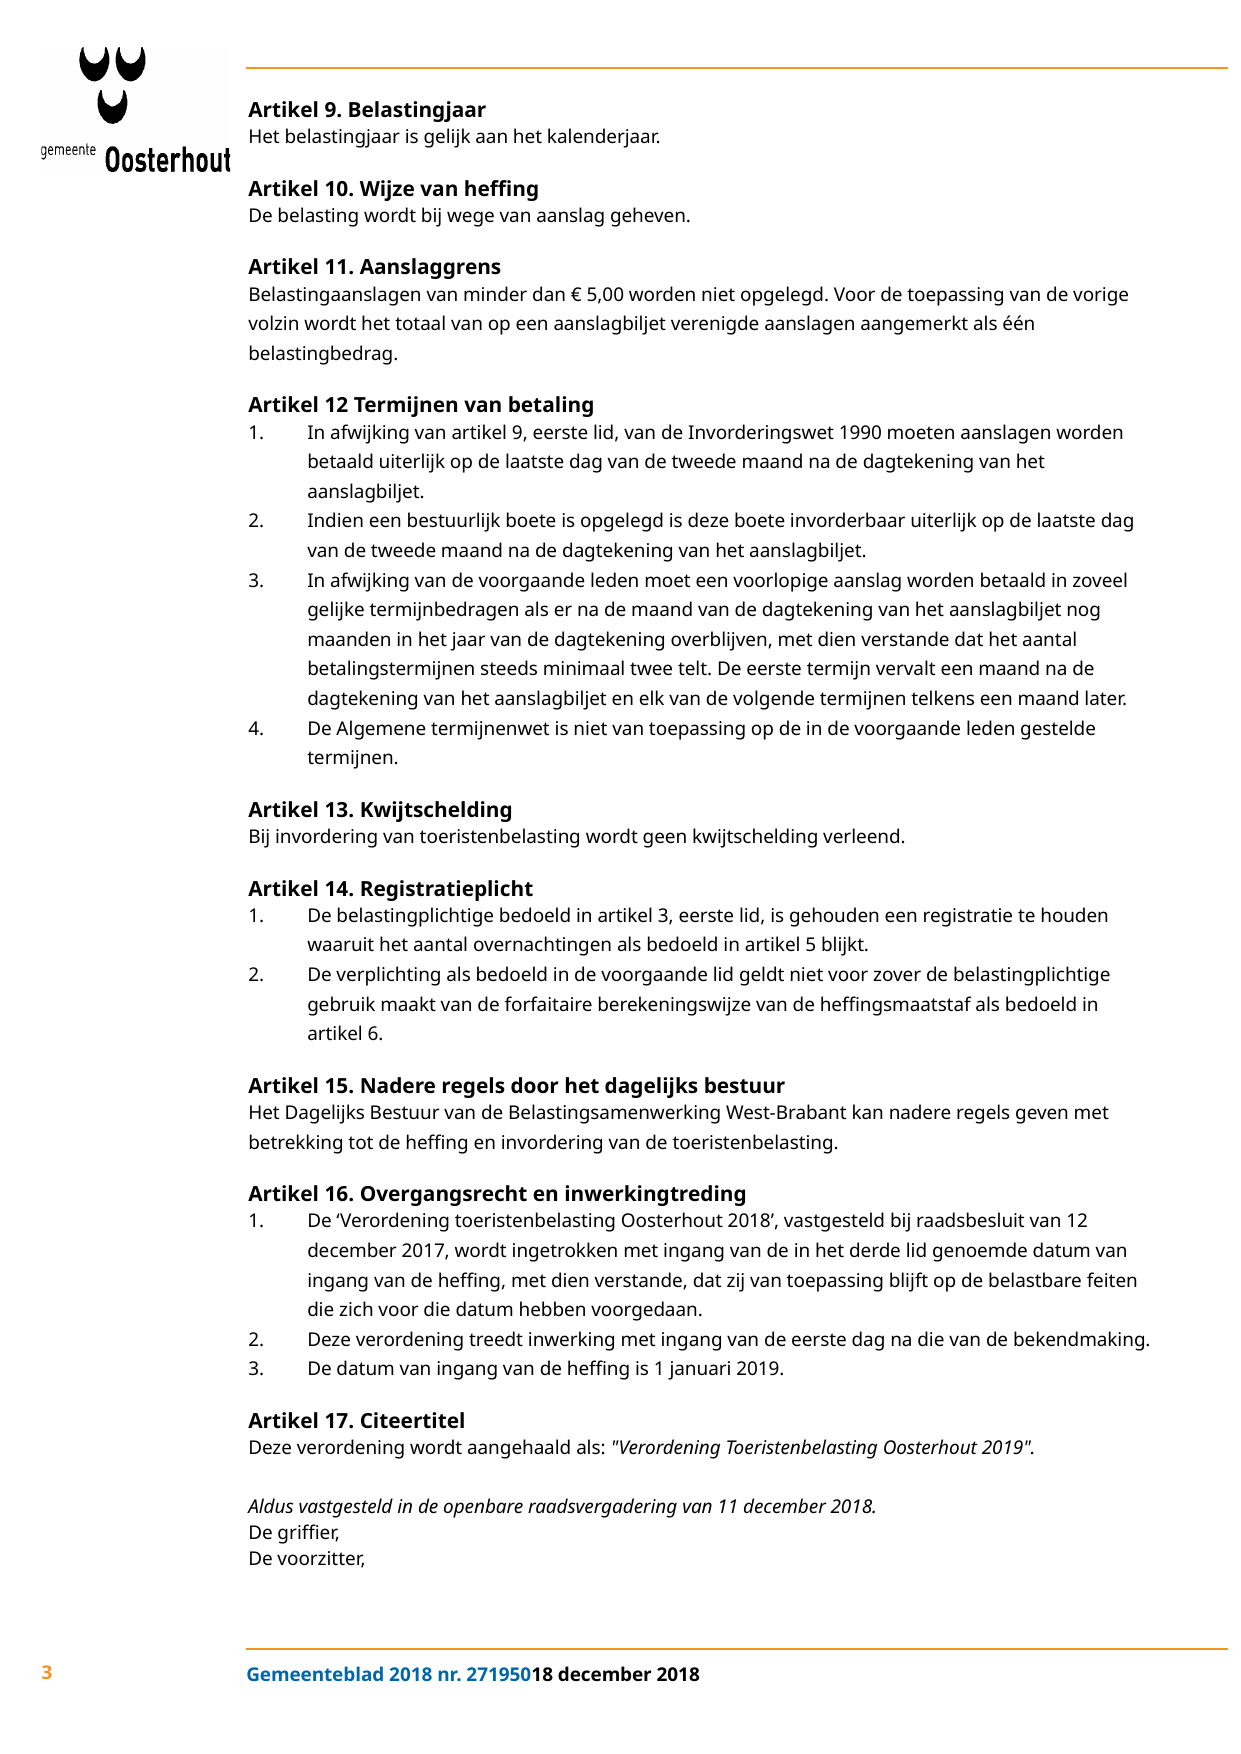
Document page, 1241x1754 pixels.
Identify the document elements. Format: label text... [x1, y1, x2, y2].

text Deze verordening wordt aangehaald als: "Verordening Toeristenbelasting Oosterhout 2019". [248, 1434, 1152, 1460]
list In afwijking van de voorgaande leden moet een voorlopige aanslag worden betaald in zoveel gelijke termijnbedragen als er na de maand van de dagtekening van het aanslagbiljet nog maanden in het jaar van de dagtekening overblijven, met dien verstande dat het aantal betalingstermijnen steeds minimaal twee telt. De eerste termijn vervalt een maand na de dagtekening van het aanslagbiljet en elk van de volgende termijnen telkens een maand later. [248, 567, 1152, 711]
text Aldus vastgesteld in de openbare raadsvergadering van 11 december 2018. [248, 1494, 1152, 1519]
list De datum van ingang van de heffing is 1 januari 2019. [248, 1356, 1152, 1381]
list De verplichting als bedoeld in de voorgaande lid geldt niet voor zover de belastingplichtige gebruik maakt van de forfaitaire berekeningswijze van de heffingsmaatstaf als bedoeld in artikel 6. [248, 961, 1152, 1046]
list De Algemene termijnenwet is niet van toepassing op de in de voorgaande leden gestelde termijnen. [248, 715, 1152, 770]
list Indien een bestuurlijk boete is opgelegd is deze boete invorderbaar uiterlijk op de laatste dag van de tweede maand na de dagtekening van het aanslagbiljet. [248, 508, 1152, 563]
text Artikel 14. Registratieplicht [248, 874, 1152, 902]
text Artikel 11. Aanslaggrens [248, 252, 1152, 281]
picture [41, 47, 231, 172]
text Artikel 17. Citeertitel [248, 1406, 1152, 1434]
text Artikel 15. Nadere regels door het dagelijks bestuur [248, 1071, 1152, 1099]
text Belastingaanslagen van minder dan € 5,00 worden niet opgelegd. Voor de toepassing van de vorige volzin wordt het totaal van op een aanslagbiljet verenigde aanslagen aangemerkt als één belastingbedrag. [248, 281, 1152, 366]
text Artikel 16. Overgangsrecht en inwerkingtreding [248, 1179, 1152, 1208]
list De ‘Verordening toeristenbelasting Oosterhout 2018’, vastgesteld bij raadsbesluit van 12 december 2017, wordt ingetrokken met ingang van de in het derde lid genoemde datum van ingang van de heffing, met dien verstande, dat zij van toepassing blijft op de belastbare feiten die zich voor die datum hebben voorgedaan. [248, 1208, 1152, 1322]
list Deze verordening treedt inwerking met ingang van de eerste dag na die van de bekendmaking. [248, 1326, 1152, 1352]
text De belasting wordt bij wege van aanslag geheven. [248, 202, 1152, 228]
list In afwijking van artikel 9, eerste lid, van de Invorderingswet 1990 moeten aanslagen worden betaald uiterlijk op de laatste dag van de tweede maand na de dagtekening van het aanslagbiljet. [248, 419, 1152, 504]
text Artikel 9. Belastingjaar [248, 95, 1152, 123]
text De voorzitter, [248, 1545, 1152, 1571]
text De griffier, [248, 1519, 1152, 1545]
text Het belastingjaar is gelijk aan het kalenderjaar. [248, 123, 1152, 149]
text Artikel 10. Wijze van heffing [248, 174, 1152, 202]
list De belastingplichtige bedoeld in artikel 3, eerste lid, is gehouden een registratie te houden waaruit het aantal overnachtingen als bedoeld in artikel 5 blijkt. [248, 902, 1152, 957]
text Bij invordering van toeristenbelasting wordt geen kwijtschelding verleend. [248, 823, 1152, 849]
text Het Dagelijks Bestuur van de Belastingsamenwerking West-Brabant kan nadere regels geven met betrekking tot de heffing en invordering van de toeristenbelasting. [248, 1099, 1152, 1154]
text Artikel 12 Termijnen van betaling [248, 391, 1152, 419]
text Artikel 13. Kwijtschelding [248, 795, 1152, 823]
